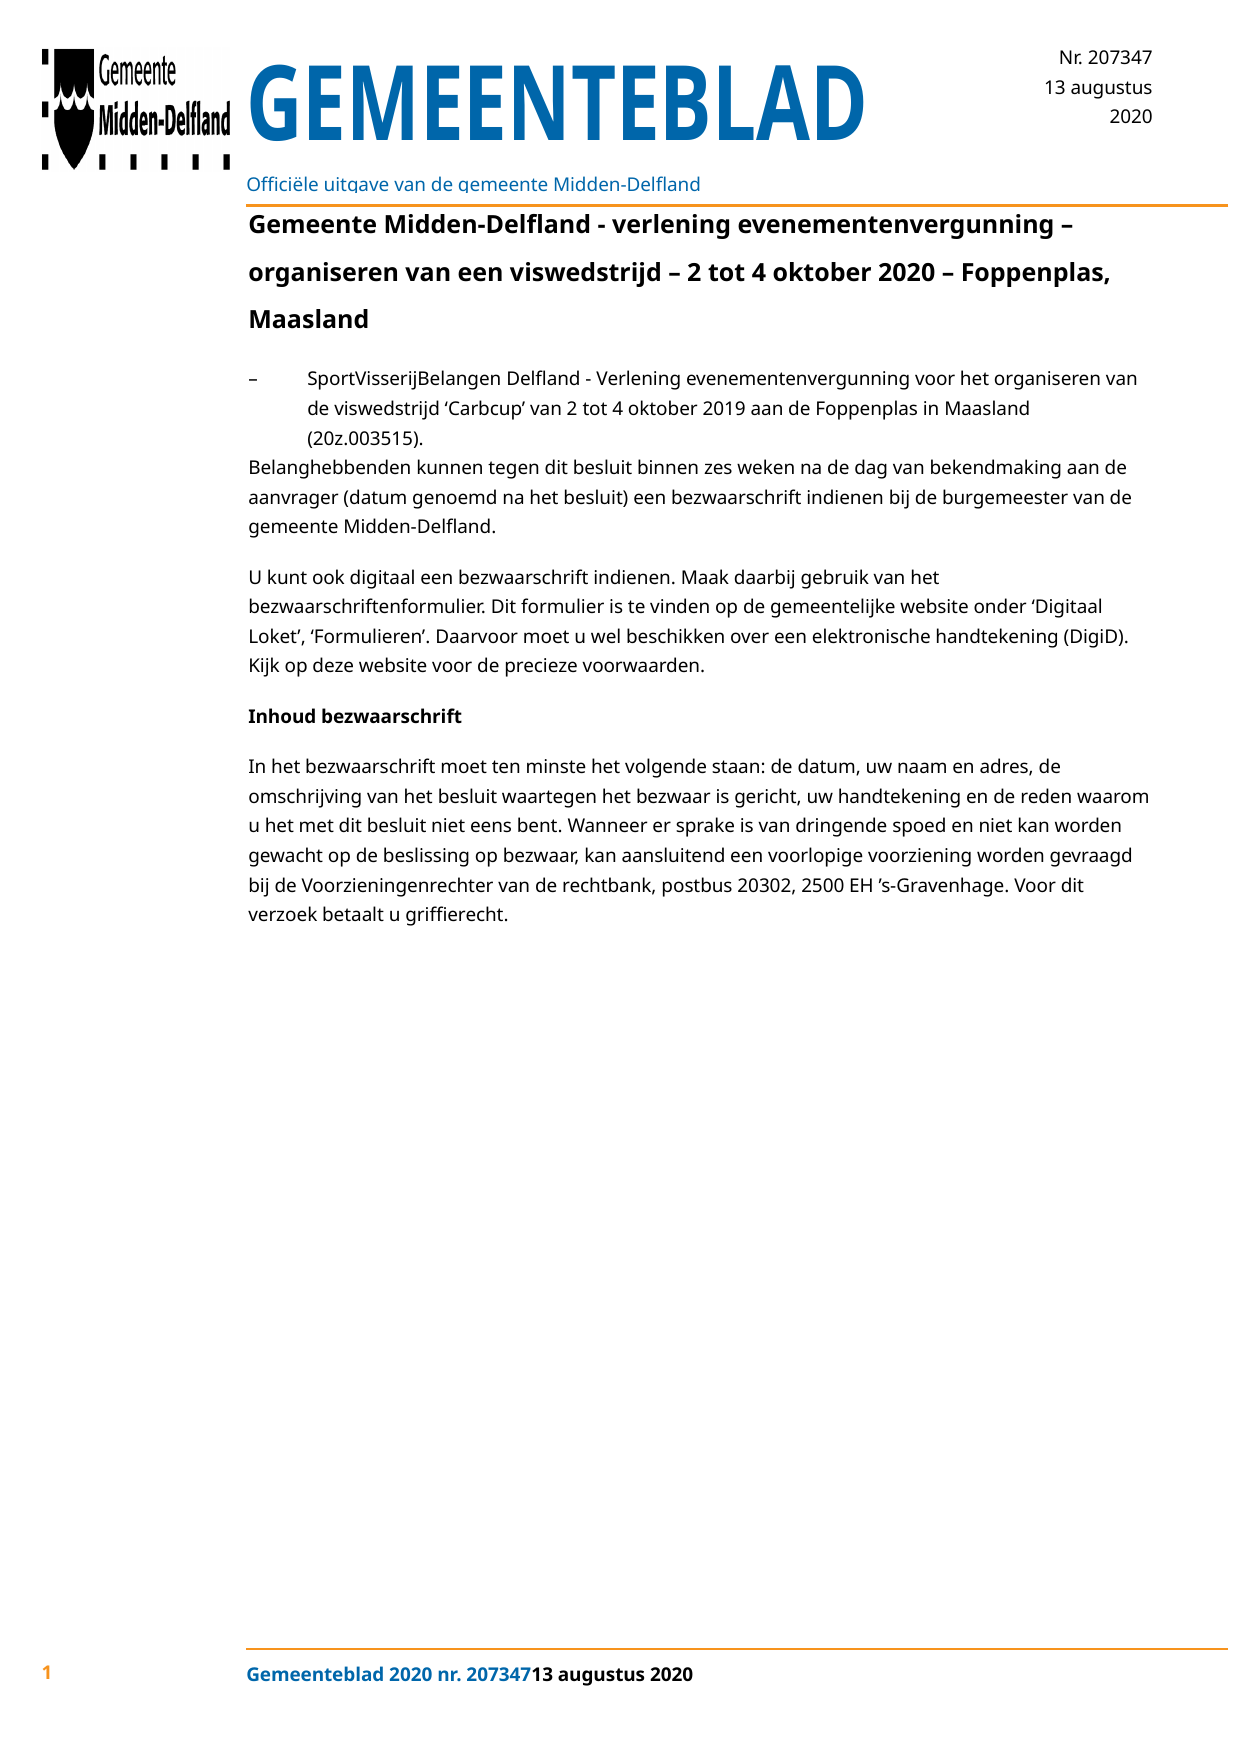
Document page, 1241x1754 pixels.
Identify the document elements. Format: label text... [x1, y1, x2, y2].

list SportVisserijBelangen Delfland - Verlening evenementenvergunning voor het organiseren van de viswedstrijd ‘Carbcup’ van 2 tot 4 oktober 2019 aan de Foppenplas in Maasland (20z.003515). [248, 366, 1152, 450]
text U kunt ook digitaal een bezwaarschrift indienen. Maak daarbij gebruik van het bezwaarschriftenformulier. Dit formulier is te vinden op de gemeentelijke website onder ‘Digitaal Loket’, ‘Formulieren’. Daarvoor moet u wel beschikken over een elektronische handtekening (DigiD). Kijk op deze website voor de precieze voorwaarden. [248, 564, 1152, 678]
picture [41, 47, 231, 172]
text Gemeente Midden-Delfland - verlening evenementenvergunning – organiseren van een viswedstrijd – 2 tot 4 oktober 2020 – Foppenplas, Maasland [248, 207, 1152, 336]
text Belanghebbenden kunnen tegen dit besluit binnen zes weken na de dag van bekendmaking aan de aanvrager (datum genoemd na het besluit) een bezwaarschrift indienen bij de burgemeester van de gemeente Midden-Delfland. [248, 454, 1152, 539]
text In het bezwaarschrift moet ten minste het volgende staan: de datum, uw naam en adres, de omschrijving van het besluit waartegen het bezwaar is gericht, uw handtekening en de reden waarom u het met dit besluit niet eens bent. Wanneer er sprake is van dringende spoed en niet kan worden gewacht op de beslissing op bezwaar, kan aansluitend een voorlopige voorziening worden gevraagd bij de Voorzieningenrechter van de rechtbank, postbus 20302, 2500 EH ’s-Gravenhage. Voor dit verzoek betaalt u griffierecht. [248, 753, 1152, 927]
text Inhoud bezwaarschrift [248, 703, 1152, 729]
